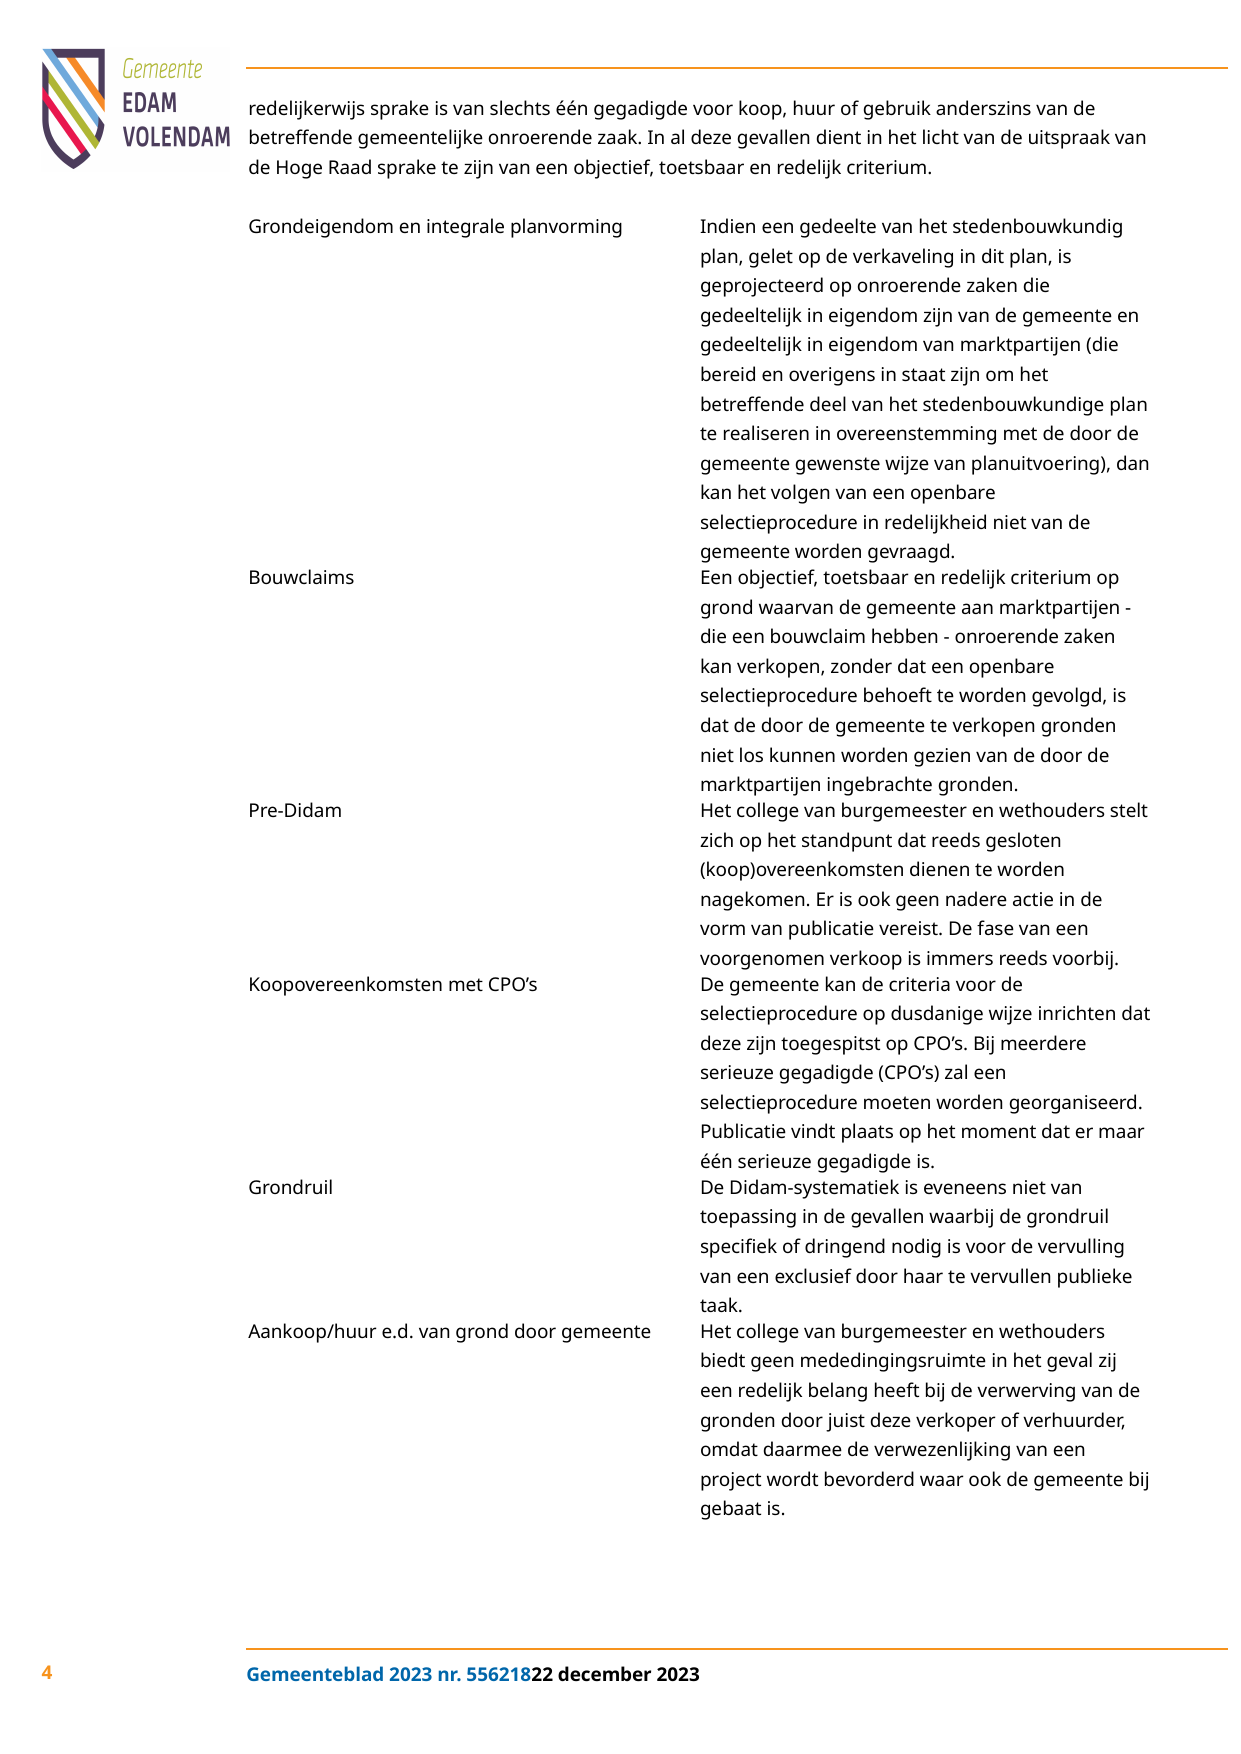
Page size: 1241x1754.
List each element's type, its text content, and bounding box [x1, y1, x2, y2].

table_cell Aankoop/huur e.d. van grond door gemeente [248, 1318, 700, 1521]
table_cell De Didam-systematiek is eveneens niet van toepassing in de gevallen waarbij de grondruil specifiek of dringend nodig is voor de vervulling van een exclusief door haar te vervullen publieke taak. [700, 1174, 1152, 1318]
table_cell Het college van burgemeester en wethouders biedt geen mededingingsruimte in het geval zij een redelijk belang heeft bij de verwerving van de gronden door juist deze verkoper of verhuurder, omdat daarmee de verwezenlijking van een project wordt bevorderd waar ook de gemeente bij gebaat is. [700, 1318, 1152, 1521]
text redelijkerwijs sprake is van slechts één gegadigde voor koop, huur of gebruik anderszins van de betreffende gemeentelijke onroerende zaak. In al deze gevallen dient in het licht van de uitspraak van de Hoge Raad sprake te zijn van een objectief, toetsbaar en redelijk criterium. [248, 95, 1152, 180]
table_cell De gemeente kan de criteria voor de selectieprocedure op dusdanige wijze inrichten dat deze zijn toegespitst op CPO’s. Bij meerdere serieuze gegadigde (CPO’s) zal een selectieprocedure moeten worden georganiseerd. Publicatie vindt plaats op het moment dat er maar één serieuze gegadigde is. [700, 971, 1152, 1174]
table_header Grondeigendom en integrale planvorming [248, 213, 700, 564]
table_cell Koopovereenkomsten met CPO’s [248, 971, 700, 1174]
table_cell Grondruil [248, 1174, 700, 1318]
table_cell Het college van burgemeester en wethouders stelt zich op het standpunt dat reeds gesloten (koop)overeenkomsten dienen te worden nagekomen. Er is ook geen nadere actie in de vorm van publicatie vereist. De fase van een voorgenomen verkoop is immers reeds voorbij. [700, 797, 1152, 971]
table_cell Bouwclaims [248, 564, 700, 797]
table_cell Pre-Didam [248, 797, 700, 971]
table_header Indien een gedeelte van het stedenbouwkundig plan, gelet op de verkaveling in dit plan, is geprojecteerd op onroerende zaken die gedeeltelijk in eigendom zijn van de gemeente en gedeeltelijk in eigendom van marktpartijen (die bereid en overigens in staat zijn om het betreffende deel van het stedenbouwkundige plan te realiseren in overeenstemming met de door de gemeente gewenste wijze van planuitvoering), dan kan het volgen van een openbare selectieprocedure in redelijkheid niet van de gemeente worden gevraagd. [700, 213, 1152, 564]
picture [41, 47, 231, 172]
table_cell Een objectief, toetsbaar en redelijk criterium op grond waarvan de gemeente aan marktpartijen - die een bouwclaim hebben - onroerende zaken kan verkopen, zonder dat een openbare selectieprocedure behoeft te worden gevolgd, is dat de door de gemeente te verkopen gronden niet los kunnen worden gezien van de door de marktpartijen ingebrachte gronden. [700, 564, 1152, 797]
